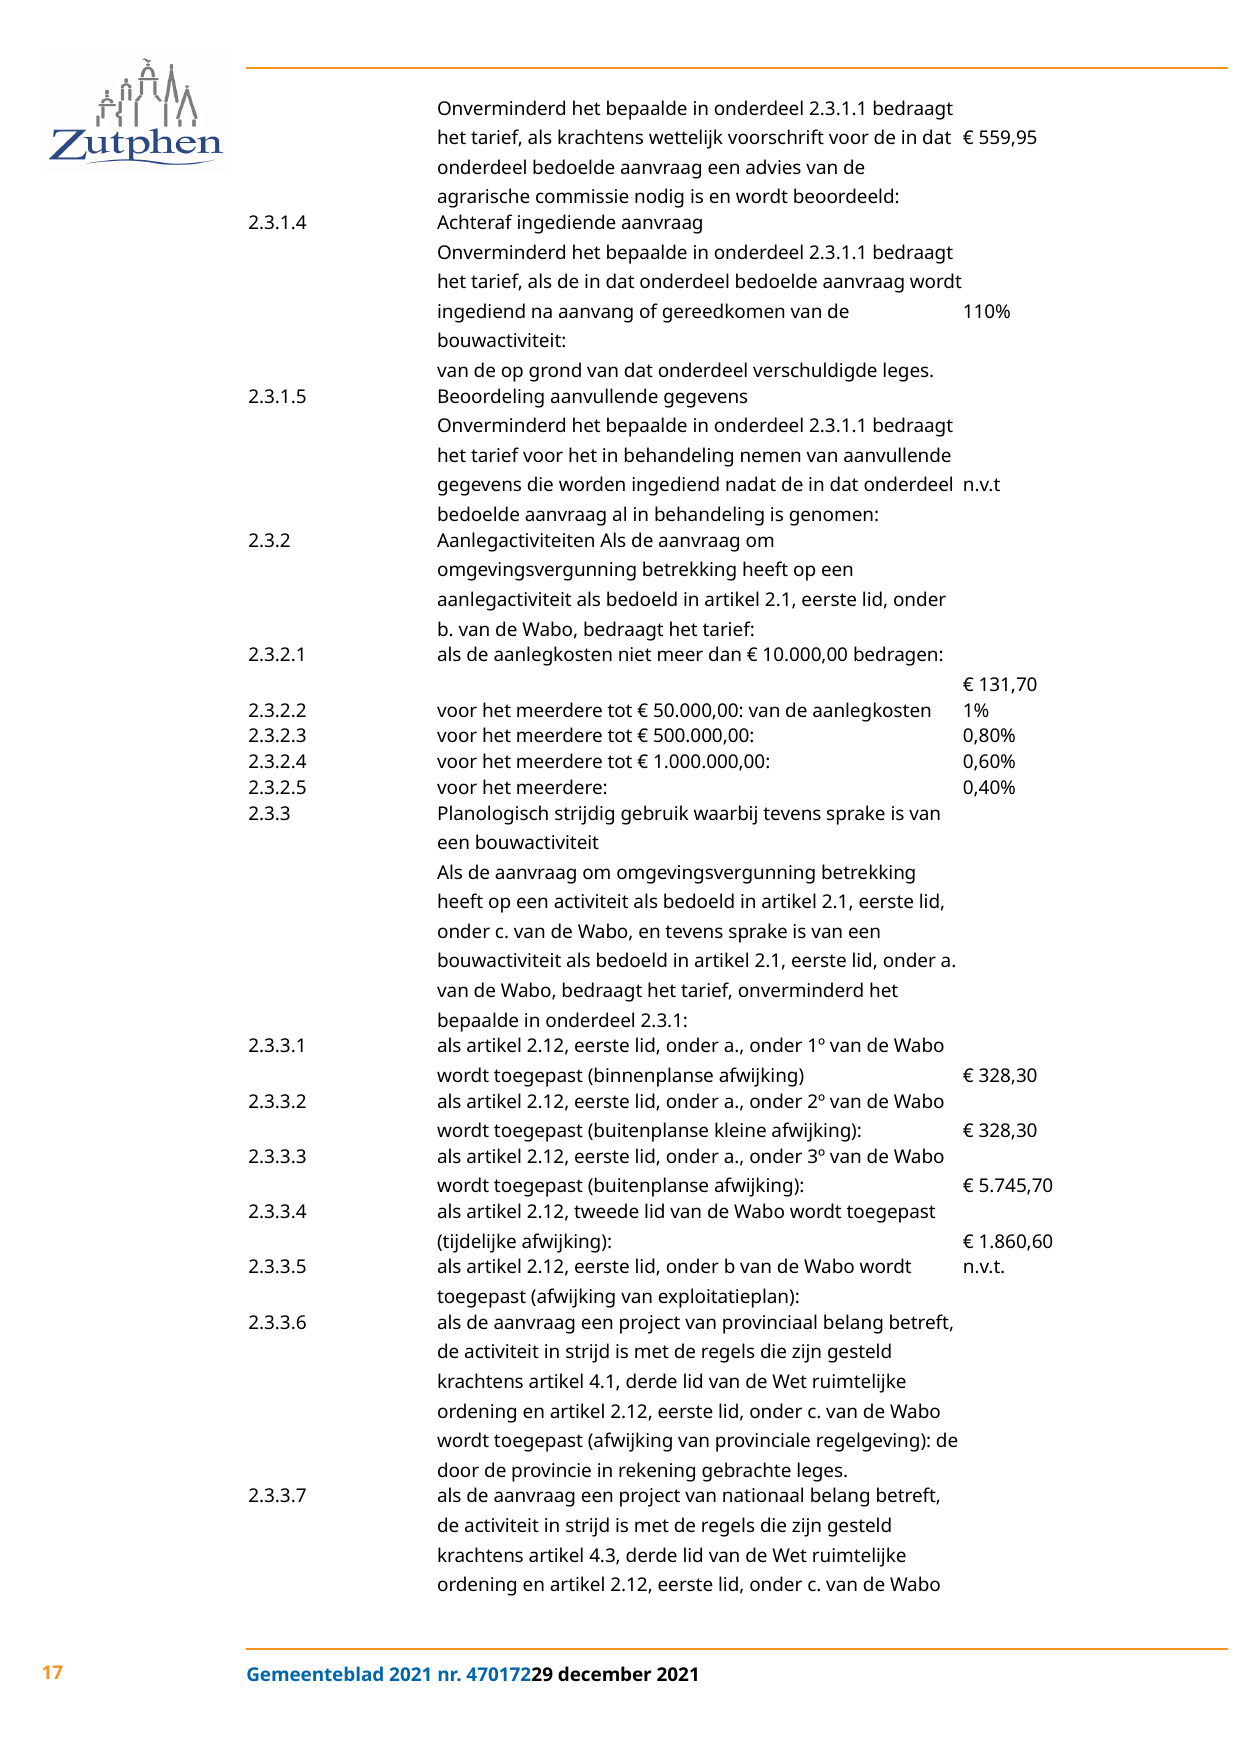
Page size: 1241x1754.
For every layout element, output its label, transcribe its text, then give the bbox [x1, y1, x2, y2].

picture [41, 47, 231, 172]
table_cell 110% [963, 209, 1152, 383]
table_cell € 328,30 [963, 1088, 1152, 1143]
table_cell 2.3.3.6 [248, 1309, 437, 1483]
table_cell als de aanvraag een project van provinciaal belang betreft, de activiteit in strijd is met de regels die zijn gesteld krachtens artikel 4.1, derde lid van de Wet ruimtelijke ordening en artikel 2.12, eerste lid, onder c. van de Wabo wordt toegepast (afwijking van provinciale regelgeving): de door de provincie in rekening gebrachte leges. [437, 1309, 963, 1483]
table_cell 2.3.3.2 [248, 1088, 437, 1143]
table_cell voor het meerdere tot € 50.000,00: van de aanlegkosten [437, 697, 963, 722]
table_cell voor het meerdere tot € 500.000,00: [437, 723, 963, 748]
table_cell 2.3.2.3 [248, 723, 437, 748]
table_cell 2.3.2.5 [248, 774, 437, 800]
table_cell als de aanvraag een project van nationaal belang betreft, de activiteit in strijd is met de regels die zijn gesteld krachtens artikel 4.3, derde lid van de Wet ruimtelijke ordening en artikel 2.12, eerste lid, onder c. van de Wabo [437, 1483, 963, 1597]
table_cell voor het meerdere: [437, 774, 963, 800]
table_cell 2.3.3.4 [248, 1199, 437, 1254]
table_cell 2.3.2.4 [248, 748, 437, 774]
table_cell 2.3.3.3 [248, 1143, 437, 1198]
table_cell 2.3.2.1 [248, 641, 437, 697]
table_cell [963, 1483, 1152, 1597]
table_cell € 328,30 [963, 1033, 1152, 1088]
table_cell als artikel 2.12, tweede lid van de Wabo wordt toegepast (tijdelijke afwijking): [437, 1199, 963, 1254]
table_cell [963, 1309, 1152, 1483]
table_cell 2.3.2.2 [248, 697, 437, 722]
table_cell als artikel 2.12, eerste lid, onder b van de Wabo wordt toegepast (afwijking van exploitatieplan): [437, 1254, 963, 1309]
table_cell € 1.860,60 [963, 1199, 1152, 1254]
table_cell als artikel 2.12, eerste lid, onder a., onder 3º van de Wabo wordt toegepast (buitenplanse afwijking): [437, 1143, 963, 1198]
table_cell 2.3.3.5 [248, 1254, 437, 1309]
table_cell 1% [963, 697, 1152, 722]
table_cell Aanlegactiviteiten Als de aanvraag om omgevingsvergunning betrekking heeft op een aanlegactiviteit als bedoeld in artikel 2.1, eerste lid, onder b. van de Wabo, bedraagt het tarief: [437, 527, 963, 641]
table_cell € 5.745,70 [963, 1143, 1152, 1198]
table_cell 0,80% [963, 723, 1152, 748]
table_cell Planologisch strijdig gebruik waarbij tevens sprake is van een bouwactiviteit Als de aanvraag om omgevingsvergunning betrekking heeft op een activiteit als bedoeld in artikel 2.1, eerste lid, onder c. van de Wabo, en tevens sprake is van een bouwactiviteit als bedoeld in artikel 2.1, eerste lid, onder a. van de Wabo, bedraagt het tarief, onverminderd het bepaalde in onderdeel 2.3.1: [437, 800, 963, 1032]
table_cell n.v.t [963, 383, 1152, 527]
table_cell 2.3.1.5 [248, 383, 437, 527]
table_cell 2.3.1.4 [248, 209, 437, 383]
table_cell als artikel 2.12, eerste lid, onder a., onder 1º van de Wabo wordt toegepast (binnenplanse afwijking) [437, 1033, 963, 1088]
table_cell n.v.t. [963, 1254, 1152, 1309]
table_cell [963, 527, 1152, 641]
table_cell [963, 800, 1152, 1032]
table_cell [248, 95, 437, 209]
table_cell 2.3.3 [248, 800, 437, 1032]
table_cell € 559,95 [963, 95, 1152, 209]
table_cell Onverminderd het bepaalde in onderdeel 2.3.1.1 bedraagt het tarief, als krachtens wettelijk voorschrift voor de in dat onderdeel bedoelde aanvraag een advies van de agrarische commissie nodig is en wordt beoordeeld: [437, 95, 963, 209]
table_cell 0,60% [963, 748, 1152, 774]
table_cell voor het meerdere tot € 1.000.000,00: [437, 748, 963, 774]
table_cell € 131,70 [963, 641, 1152, 697]
table_cell 2.3.3.7 [248, 1483, 437, 1597]
table_cell Achteraf ingediende aanvraag Onverminderd het bepaalde in onderdeel 2.3.1.1 bedraagt het tarief, als de in dat onderdeel bedoelde aanvraag wordt ingediend na aanvang of gereedkomen van de bouwactiviteit: van de op grond van dat onderdeel verschuldigde leges. [437, 209, 963, 383]
table_cell als de aanlegkosten niet meer dan € 10.000,00 bedragen: [437, 641, 963, 697]
table_cell 0,40% [963, 774, 1152, 800]
table_cell Beoordeling aanvullende gegevens Onverminderd het bepaalde in onderdeel 2.3.1.1 bedraagt het tarief voor het in behandeling nemen van aanvullende gegevens die worden ingediend nadat de in dat onderdeel bedoelde aanvraag al in behandeling is genomen: [437, 383, 963, 527]
table_cell 2.3.3.1 [248, 1033, 437, 1088]
table_cell 2.3.2 [248, 527, 437, 641]
table_cell als artikel 2.12, eerste lid, onder a., onder 2º van de Wabo wordt toegepast (buitenplanse kleine afwijking): [437, 1088, 963, 1143]
